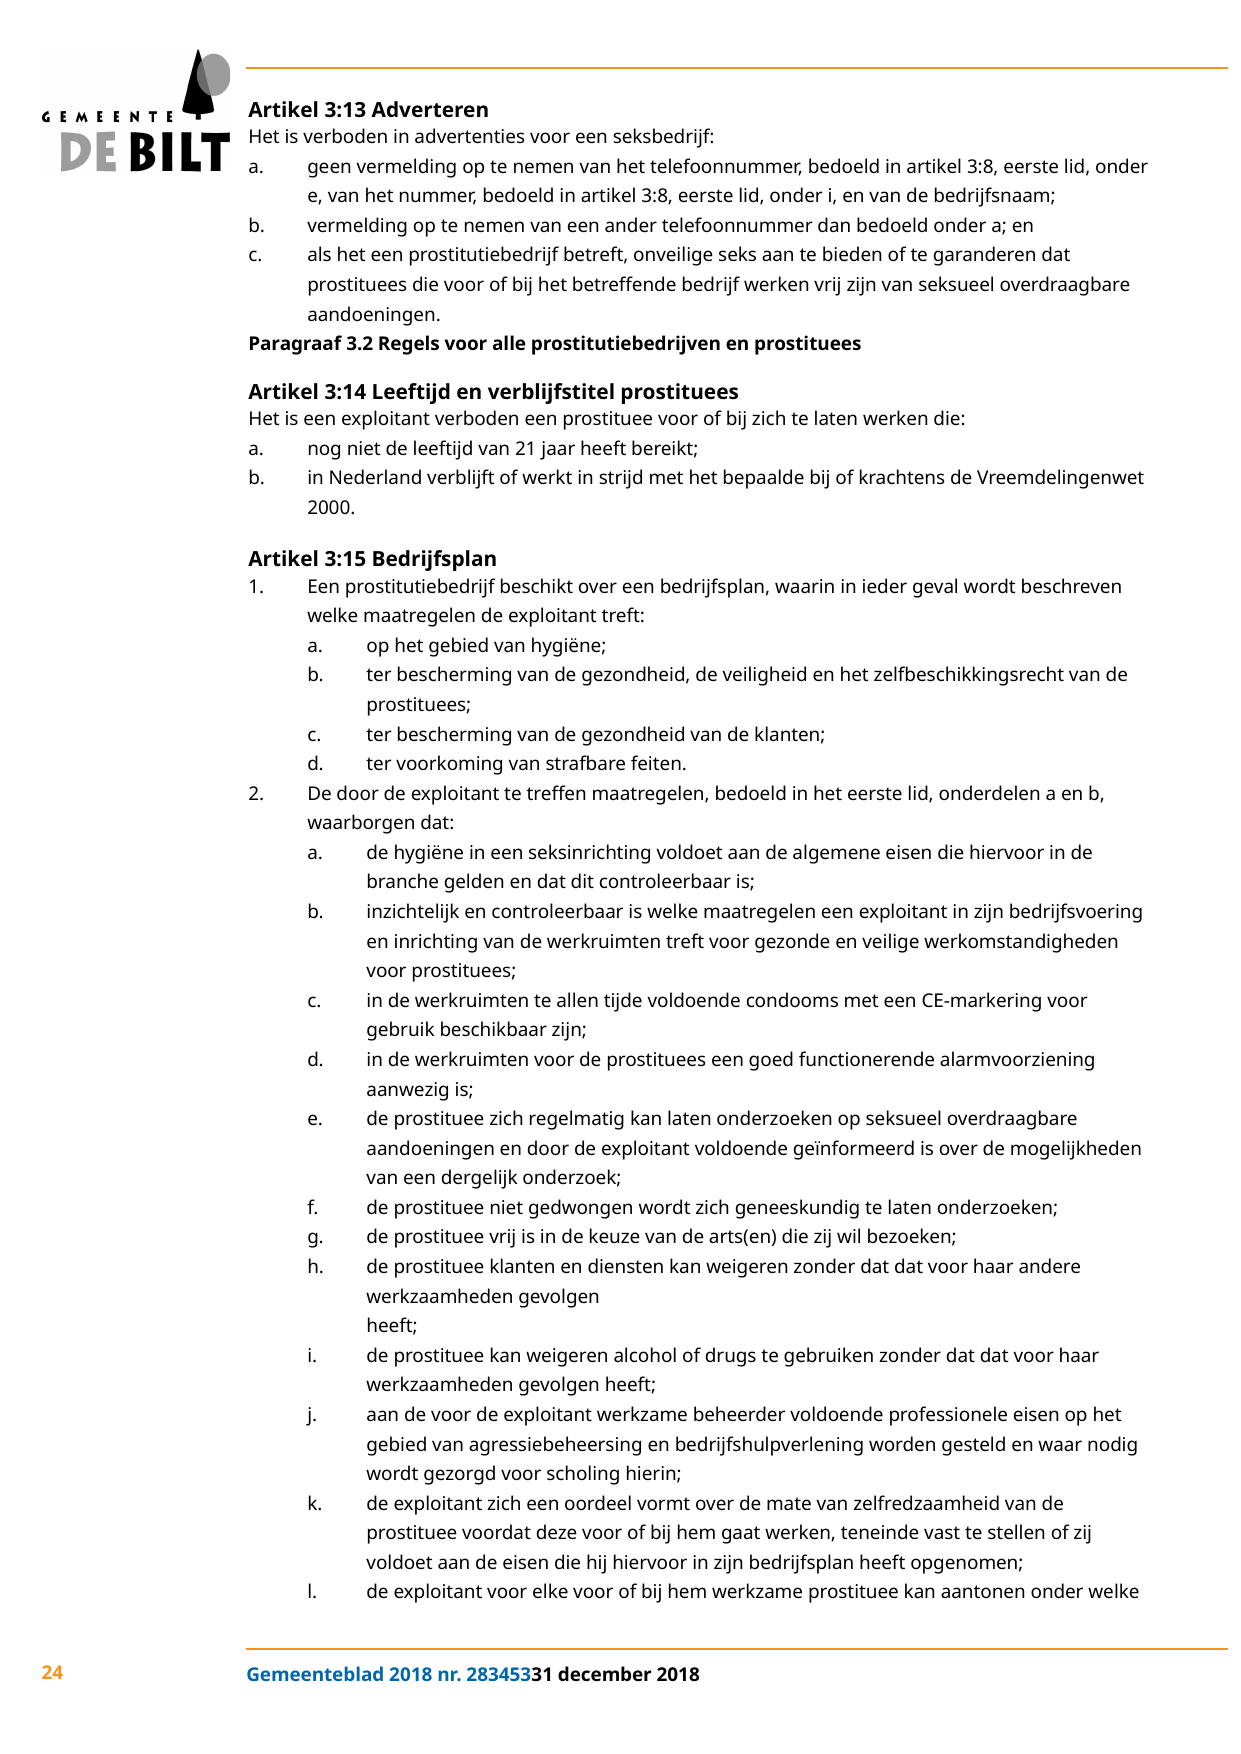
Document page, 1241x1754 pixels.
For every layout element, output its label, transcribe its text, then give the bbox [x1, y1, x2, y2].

list ter bescherming van de gezondheid, de veiligheid en het zelfbeschikkingsrecht van de prostituees; [307, 662, 1152, 717]
list de hygiëne in een seksinrichting voldoet aan de algemene eisen die hiervoor in de branche gelden en dat dit controleerbaar is; [307, 839, 1152, 894]
list ter bescherming van de gezondheid van de klanten; [307, 721, 1152, 747]
list de prostituee niet gedwongen wordt zich geneeskundig te laten onderzoeken; [307, 1194, 1152, 1220]
text Artikel 3:15 Bedrijfsplan [248, 544, 1152, 573]
list geen vermelding op te nemen van het telefoonnummer, bedoeld in artikel 3:8, eerste lid, onder e, van het nummer, bedoeld in artikel 3:8, eerste lid, onder i, en van de bedrijfsnaam; [248, 153, 1152, 208]
list Een prostitutiebedrijf beschikt over een bedrijfsplan, waarin in ieder geval wordt beschreven welke maatregelen de exploitant treft: [248, 573, 1152, 628]
list heeft; [307, 1312, 1152, 1338]
text Artikel 3:14 Leeftijd en verblijfstitel prostituees [248, 377, 1152, 405]
list inzichtelijk en controleerbaar is welke maatregelen een exploitant in zijn bedrijfsvoering en inrichting van de werkruimten treft voor gezonde en veilige werkomstandigheden voor prostituees; [307, 898, 1152, 983]
list de exploitant voor elke voor of bij hem werkzame prostituee kan aantonen onder welke [307, 1579, 1152, 1604]
list de prostituee zich regelmatig kan laten onderzoeken op seksueel overdraagbare aandoeningen en door de exploitant voldoende geïnformeerd is over de mogelijkheden van een dergelijk onderzoek; [307, 1105, 1152, 1190]
list vermelding op te nemen van een ander telefoonnummer dan bedoeld onder a; en [248, 212, 1152, 238]
text Het is een exploitant verboden een prostituee voor of bij zich te laten werken die: [248, 405, 1152, 431]
list als het een prostitutiebedrijf betreft, onveilige seks aan te bieden of te garanderen dat prostituees die voor of bij het betreffende bedrijf werken vrij zijn van seksueel overdraagbare aandoeningen. [248, 242, 1152, 326]
list in de werkruimten voor de prostituees een goed functionerende alarmvoorziening aanwezig is; [307, 1046, 1152, 1102]
list de prostituee kan weigeren alcohol of drugs te gebruiken zonder dat dat voor haar werkzaamheden gevolgen heeft; [307, 1342, 1152, 1397]
list ter voorkoming van strafbare feiten. [307, 750, 1152, 776]
list in de werkruimten te allen tijde voldoende condooms met een CE-markering voor gebruik beschikbaar zijn; [307, 987, 1152, 1042]
list de prostituee klanten en diensten kan weigeren zonder dat dat voor haar andere werkzaamheden gevolgen [307, 1253, 1152, 1309]
list de exploitant zich een oordeel vormt over de mate van zelfredzaamheid van de prostituee voordat deze voor of bij hem gaat werken, teneinde vast te stellen of zij voldoet aan de eisen die hij hiervoor in zijn bedrijfsplan heeft opgenomen; [307, 1490, 1152, 1575]
picture [41, 47, 231, 172]
list de prostituee vrij is in de keuze van de arts(en) die zij wil bezoeken; [307, 1224, 1152, 1249]
text Het is verboden in advertenties voor een seksbedrijf: [248, 123, 1152, 149]
text Paragraaf 3.2 Regels voor alle prostitutiebedrijven en prostituees [248, 330, 1152, 356]
text Artikel 3:13 Adverteren [248, 95, 1152, 123]
list nog niet de leeftijd van 21 jaar heeft bereikt; [248, 435, 1152, 461]
list aan de voor de exploitant werkzame beheerder voldoende professionele eisen op het gebied van agressiebeheersing en bedrijfshulpverlening worden gesteld en waar nodig wordt gezorgd voor scholing hierin; [307, 1401, 1152, 1486]
list op het gebied van hygiëne; [307, 632, 1152, 658]
list De door de exploitant te treffen maatregelen, bedoeld in het eerste lid, onderdelen a en b, waarborgen dat: [248, 780, 1152, 835]
list in Nederland verblijft of werkt in strijd met het bepaalde bij of krachtens de Vreemdelingenwet 2000. [248, 464, 1152, 520]
